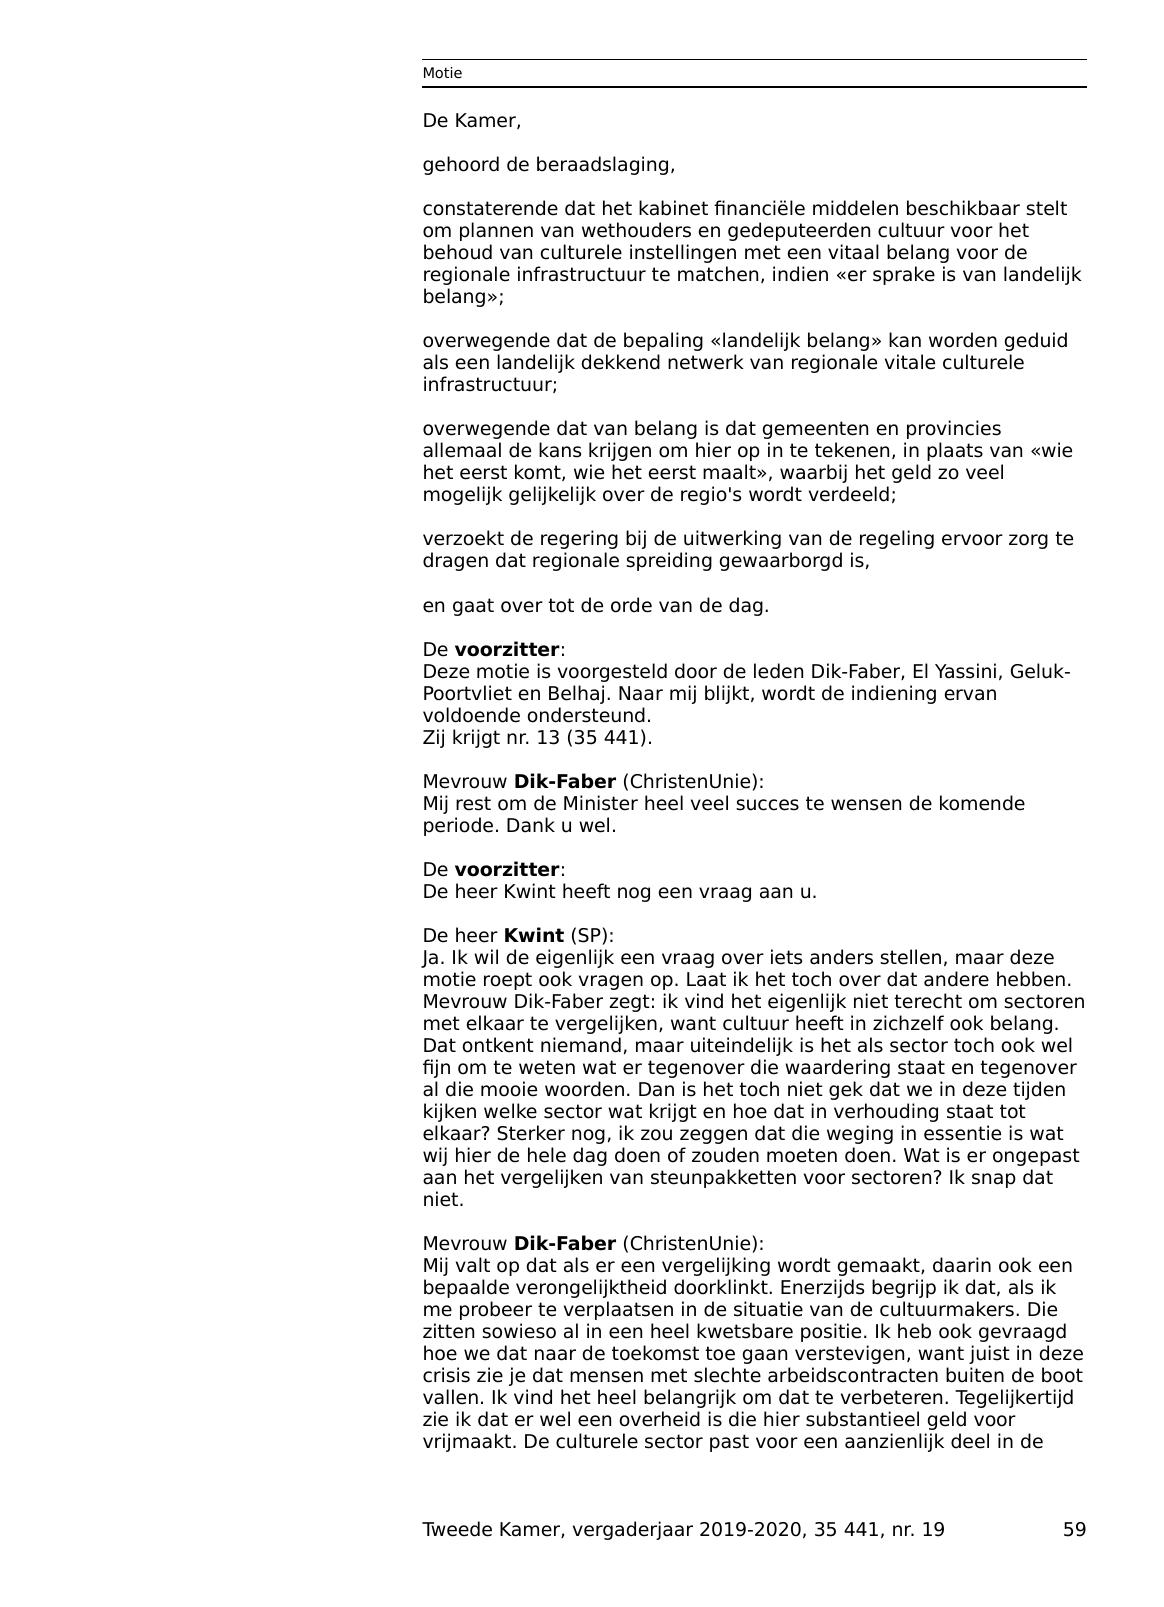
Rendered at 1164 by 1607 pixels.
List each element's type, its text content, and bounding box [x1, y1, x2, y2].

text Mij valt op dat als er een vergelijking wordt gemaakt, daarin ook een bepaalde verongelijktheid doorklinkt. Enerzijds begrijp ik dat, als ik me probeer te verplaatsen in de situatie van de cultuurmakers. Die zitten sowieso al in een heel kwetsbare positie. Ik heb ook gevraagd hoe we dat naar de toekomst toe gaan verstevigen, want juist in deze crisis zie je dat mensen met slechte arbeidscontracten buiten de boot vallen. Ik vind het heel belangrijk om dat te verbeteren. Tegelijkertijd zie ik dat er wel een overheid is die hier substantieel geld voor vrijmaakt. De culturele sector past voor een aanzienlijk deel in de [422, 1255, 1087, 1453]
text verzoekt de regering bij de uitwerking van de regeling ervoor zorg te dragen dat regionale spreiding gewaarborgd is, [422, 528, 1087, 572]
text Ja. Ik wil de eigenlijk een vraag over iets anders stellen, maar deze motie roept ook vragen op. Laat ik het toch over dat andere hebben. Mevrouw Dik-Faber zegt: ik vind het eigenlijk niet terecht om sectoren met elkaar te vergelijken, want cultuur heeft in zichzelf ook belang. Dat ontkent niemand, maar uiteindelijk is het als sector toch ook wel fijn om te weten wat er tegenover die waardering staat en tegenover al die mooie woorden. Dan is het toch niet gek dat we in deze tijden kijken welke sector wat krijgt en hoe dat in verhouding staat tot elkaar? Sterker nog, ik zou zeggen dat die weging in essentie is wat wij hier de hele dag doen of zouden moeten doen. Wat is er ongepast aan het vergelijken van steunpakketten voor sectoren? Ik snap dat niet. [422, 947, 1087, 1211]
text De voorzitter: [422, 859, 1087, 881]
text Mevrouw Dik-Faber (ChristenUnie): [422, 771, 1087, 793]
text Mevrouw Dik-Faber (ChristenUnie): [422, 1233, 1087, 1255]
text en gaat over tot de orde van de dag. [422, 594, 1087, 616]
text constaterende dat het kabinet financiële middelen beschikbaar stelt om plannen van wethouders en gedeputeerden cultuur voor het behoud van culturele instellingen met een vitaal belang voor de regionale infrastructuur te matchen, indien «er sprake is van landelijk belang»; [422, 198, 1087, 308]
text De Kamer, [422, 110, 1087, 132]
text gehoord de beraadslaging, [422, 154, 1087, 176]
text Zij krijgt nr. 13 (35 441). [422, 727, 1087, 748]
table_header Motie [422, 60, 1087, 86]
text Deze motie is voorgesteld door de leden Dik-Faber, El Yassini, Geluk-Poortvliet en Belhaj. Naar mij blijkt, wordt de indiening ervan voldoende ondersteund. [422, 661, 1087, 727]
text De heer Kwint (SP): [422, 925, 1087, 947]
text overwegende dat van belang is dat gemeenten en provincies allemaal de kans krijgen om hier op in te tekenen, in plaats van «wie het eerst komt, wie het eerst maalt», waarbij het geld zo veel mogelijk gelijkelijk over de regio's wordt verdeeld; [422, 418, 1087, 506]
text De heer Kwint heeft nog een vraag aan u. [422, 881, 1087, 903]
text overwegende dat de bepaling «landelijk belang» kan worden geduid als een landelijk dekkend netwerk van regionale vitale culturele infrastructuur; [422, 330, 1087, 396]
text Mij rest om de Minister heel veel succes te wensen de komende periode. Dank u wel. [422, 793, 1087, 837]
text De voorzitter: [422, 639, 1087, 661]
